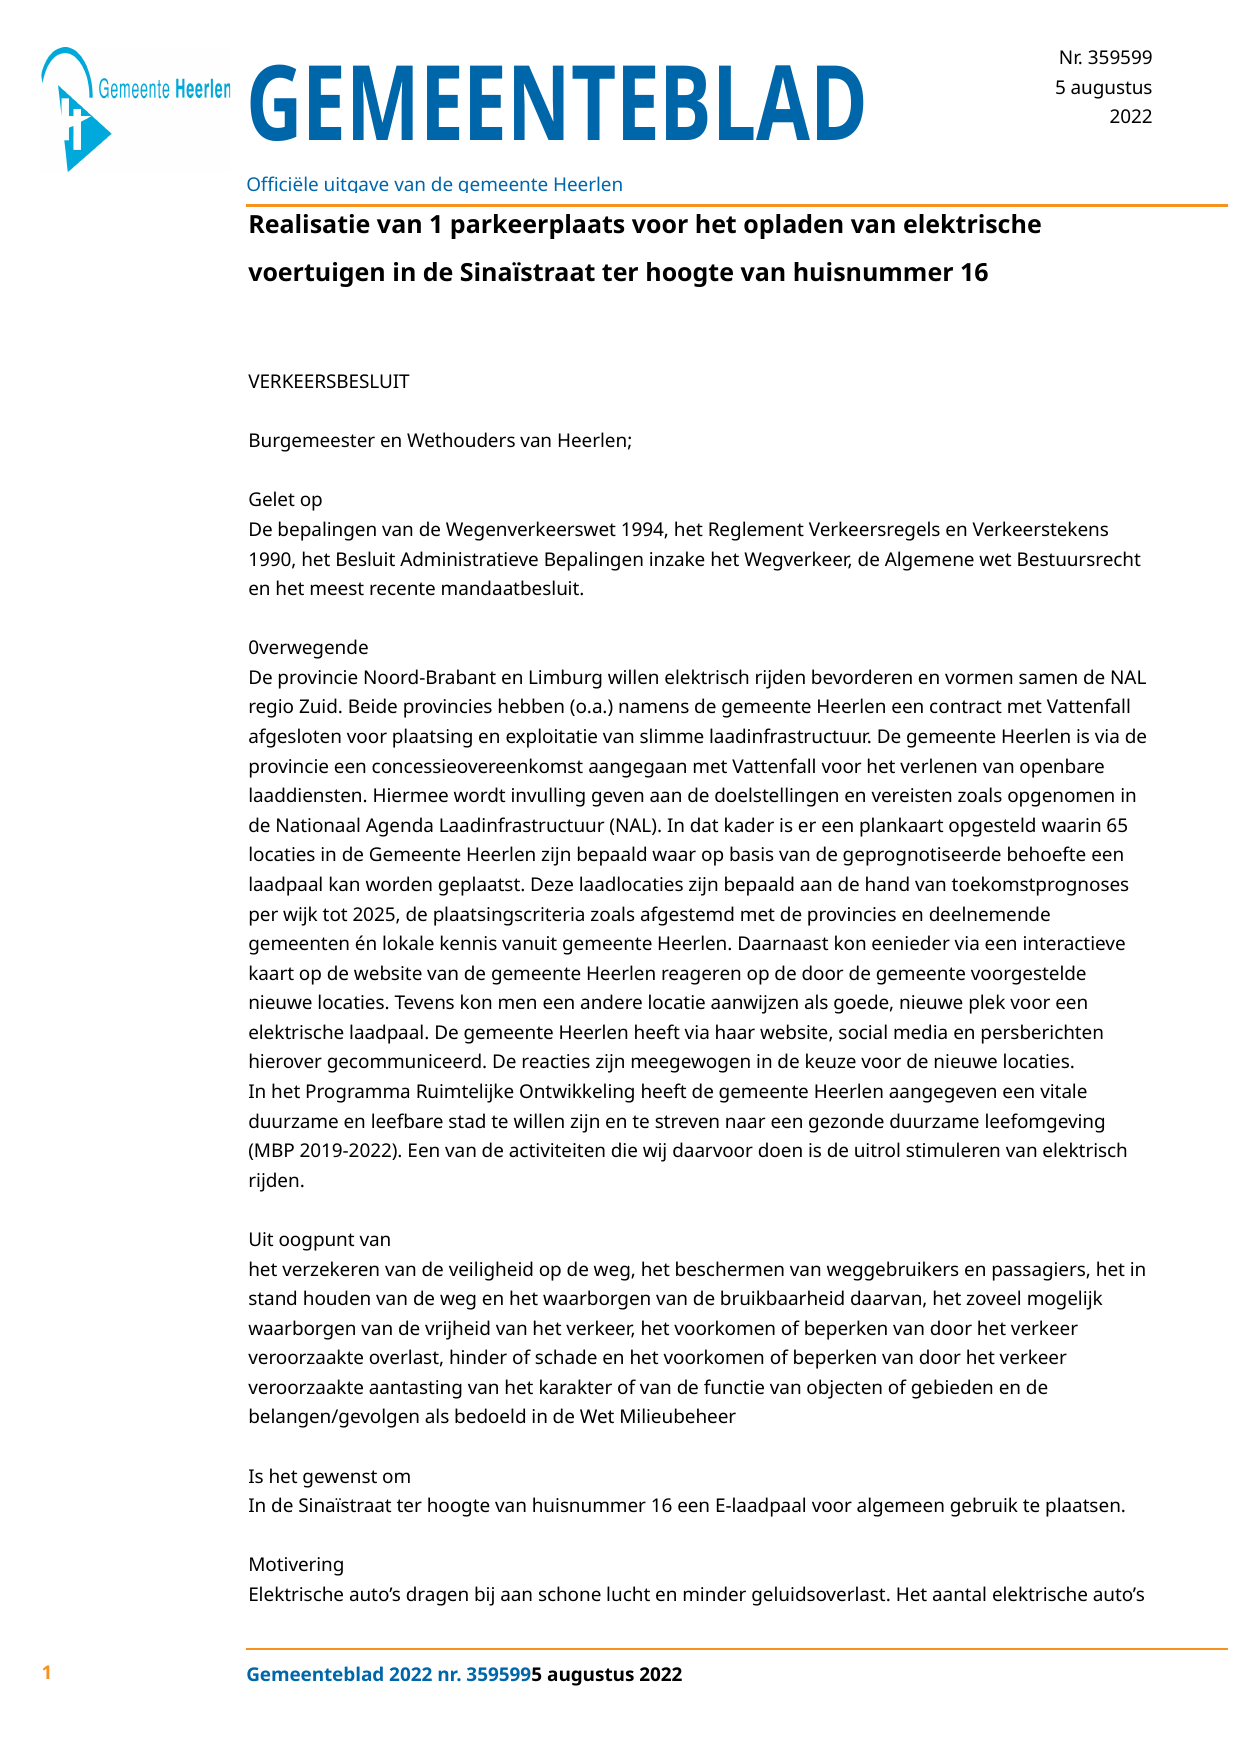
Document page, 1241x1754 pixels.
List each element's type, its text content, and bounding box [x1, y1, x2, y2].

text Elektrische auto’s dragen bij aan schone lucht en minder geluidsoverlast. Het aantal elektrische auto’s [248, 1581, 1152, 1607]
text Realisatie van 1 parkeerplaats voor het opladen van elektrische voertuigen in de Sinaïstraat ter hoogte van huisnummer 16 [248, 207, 1152, 288]
text Motivering [248, 1552, 1152, 1577]
text Is het gewenst om [248, 1463, 1152, 1488]
text Burgemeester en Wethouders van Heerlen; [248, 427, 1152, 453]
text VERKEERSBESLUIT [248, 368, 1152, 394]
text Gelet op [248, 487, 1152, 512]
text 0verwegende [248, 634, 1152, 660]
text De provincie Noord-Brabant en Limburg willen elektrisch rijden bevorderen en vormen samen de NAL regio Zuid. Beide provincies hebben (o.a.) namens de gemeente Heerlen een contract met Vattenfall afgesloten voor plaatsing en exploitatie van slimme laadinfrastructuur. De gemeente Heerlen is via de provincie een concessieovereenkomst aangegaan met Vattenfall voor het verlenen van openbare laaddiensten. Hiermee wordt invulling geven aan de doelstellingen en vereisten zoals opgenomen in de Nationaal Agenda Laadinfrastructuur (NAL). In dat kader is er een plankaart opgesteld waarin 65 locaties in de Gemeente Heerlen zijn bepaald waar op basis van de geprognotiseerde behoefte een laadpaal kan worden geplaatst. Deze laadlocaties zijn bepaald aan de hand van toekomstprognoses per wijk tot 2025, de plaatsingscriteria zoals afgestemd met de provincies en deelnemende gemeenten én lokale kennis vanuit gemeente Heerlen. Daarnaast kon eenieder via een interactieve kaart op de website van de gemeente Heerlen reageren op de door de gemeente voorgestelde nieuwe locaties. Tevens kon men een andere locatie aanwijzen als goede, nieuwe plek voor een elektrische laadpaal. De gemeente Heerlen heeft via haar website, social media en persberichten hierover gecommuniceerd. De reacties zijn meegewogen in de keuze voor de nieuwe locaties. [248, 664, 1152, 1074]
picture [41, 47, 231, 172]
text De bepalingen van de Wegenverkeerswet 1994, het Reglement Verkeersregels en Verkeerstekens 1990, het Besluit Administratieve Bepalingen inzake het Wegverkeer, de Algemene wet Bestuursrecht en het meest recente mandaatbesluit. [248, 516, 1152, 601]
text Uit oogpunt van [248, 1226, 1152, 1252]
text In de Sinaïstraat ter hoogte van huisnummer 16 een E-laadpaal voor algemeen gebruik te plaatsen. [248, 1492, 1152, 1518]
text het verzekeren van de veiligheid op de weg, het beschermen van weggebruikers en passagiers, het in stand houden van de weg en het waarborgen van de bruikbaarheid daarvan, het zoveel mogelijk waarborgen van de vrijheid van het verkeer, het voorkomen of beperken van door het verkeer veroorzaakte overlast, hinder of schade en het voorkomen of beperken van door het verkeer veroorzaakte aantasting van het karakter of van de functie van objecten of gebieden en de belangen/gevolgen als bedoeld in de Wet Milieubeheer [248, 1256, 1152, 1429]
picture [41, 47, 59, 70]
text In het Programma Ruimtelijke Ontwikkeling heeft de gemeente Heerlen aangegeven een vitale duurzame en leefbare stad te willen zijn en te streven naar een gezonde duurzame leefomgeving (MBP 2019-2022). Een van de activiteiten die wij daarvoor doen is de uitrol stimuleren van elektrisch rijden. [248, 1078, 1152, 1193]
